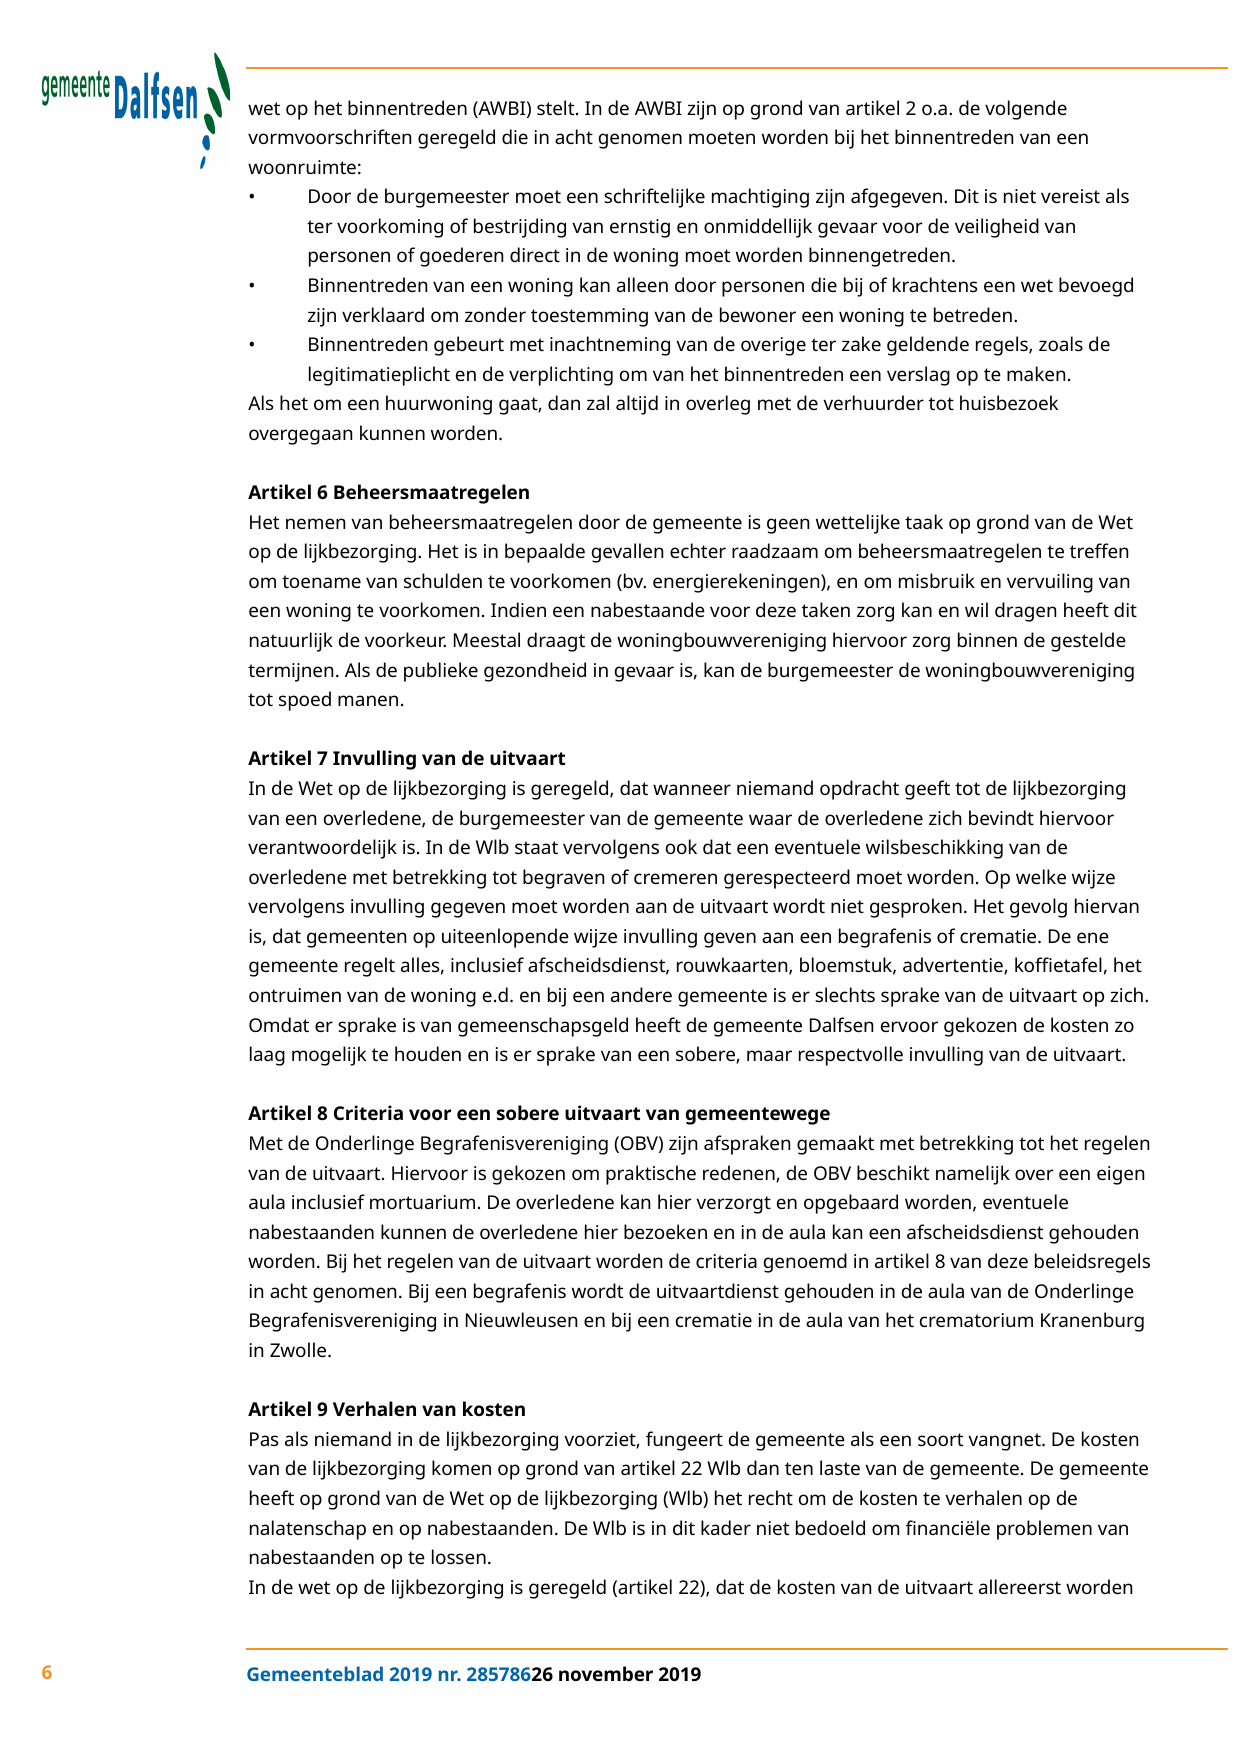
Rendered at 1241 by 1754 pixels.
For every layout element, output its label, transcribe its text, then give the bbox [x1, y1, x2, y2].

list Binnentreden van een woning kan alleen door personen die bij of krachtens een wet bevoegd zijn verklaard om zonder toestemming van de bewoner een woning te betreden. [248, 272, 1152, 328]
text Artikel 8 Criteria voor een sobere uitvaart van gemeentewege [248, 1101, 1152, 1126]
list Door de burgemeester moet een schriftelijke machtiging zijn afgegeven. Dit is niet vereist als ter voorkoming of bestrijding van ernstig en onmiddellijk gevaar voor de veiligheid van personen of goederen direct in de woning moet worden binnengetreden. [248, 183, 1152, 268]
text wet op het binnentreden (AWBI) stelt. In de AWBI zijn op grond van artikel 2 o.a. de volgende vormvoorschriften geregeld die in acht genomen moeten worden bij het binnentreden van een woonruimte: [248, 95, 1152, 180]
text In de wet op de lijkbezorging is geregeld (artikel 22), dat de kosten van de uitvaart allereerst worden [248, 1574, 1152, 1600]
text Met de Onderlinge Begrafenisvereniging (OBV) zijn afspraken gemaakt met betrekking tot het regelen van de uitvaart. Hiervoor is gekozen om praktische redenen, de OBV beschikt namelijk over een eigen aula inclusief mortuarium. De overledene kan hier verzorgt en opgebaard worden, eventuele nabestaanden kunnen de overledene hier bezoeken en in de aula kan een afscheidsdienst gehouden worden. Bij het regelen van de uitvaart worden de criteria genoemd in artikel 8 van deze beleidsregels in acht genomen. Bij een begrafenis wordt de uitvaartdienst gehouden in de aula van de Onderlinge Begrafenisvereniging in Nieuwleusen en bij een crematie in de aula van het crematorium Kranenburg in Zwolle. [248, 1130, 1152, 1363]
text Artikel 9 Verhalen van kosten [248, 1396, 1152, 1422]
list Binnentreden gebeurt met inachtneming van de overige ter zake geldende regels, zoals de legitimatieplicht en de verplichting om van het binnentreden een verslag op te maken. [248, 331, 1152, 387]
text In de Wet op de lijkbezorging is geregeld, dat wanneer niemand opdracht geeft tot de lijkbezorging van een overledene, de burgemeester van de gemeente waar de overledene zich bevindt hiervoor verantwoordelijk is. In de Wlb staat vervolgens ook dat een eventuele wilsbeschikking van de overledene met betrekking tot begraven of cremeren gerespecteerd moet worden. Op welke wijze vervolgens invulling gegeven moet worden aan de uitvaart wordt niet gesproken. Het gevolg hiervan is, dat gemeenten op uiteenlopende wijze invulling geven aan een begrafenis of crematie. De ene gemeente regelt alles, inclusief afscheidsdienst, rouwkaarten, bloemstuk, advertentie, koffietafel, het ontruimen van de woning e.d. en bij een andere gemeente is er slechts sprake van de uitvaart op zich. Omdat er sprake is van gemeenschapsgeld heeft de gemeente Dalfsen ervoor gekozen de kosten zo laag mogelijk te houden en is er sprake van een sobere, maar respectvolle invulling van de uitvaart. [248, 775, 1152, 1067]
text Artikel 6 Beheersmaatregelen [248, 479, 1152, 505]
text Pas als niemand in de lijkbezorging voorziet, fungeert de gemeente als een soort vangnet. De kosten van de lijkbezorging komen op grond van artikel 22 Wlb dan ten laste van de gemeente. De gemeente heeft op grond van de Wet op de lijkbezorging (Wlb) het recht om de kosten te verhalen op de nalatenschap en op nabestaanden. De Wlb is in dit kader niet bedoeld om financiële problemen van nabestaanden op te lossen. [248, 1426, 1152, 1570]
text Als het om een huurwoning gaat, dan zal altijd in overleg met de verhuurder tot huisbezoek overgegaan kunnen worden. [248, 391, 1152, 446]
text Artikel 7 Invulling van de uitvaart [248, 746, 1152, 771]
text Het nemen van beheersmaatregelen door de gemeente is geen wettelijke taak op grond van de Wet op de lijkbezorging. Het is in bepaalde gevallen echter raadzaam om beheersmaatregelen te treffen om toename van schulden te voorkomen (bv. energierekeningen), en om misbruik en vervuiling van een woning te voorkomen. Indien een nabestaande voor deze taken zorg kan en wil dragen heeft dit natuurlijk de voorkeur. Meestal draagt de woningbouwvereniging hiervoor zorg binnen de gestelde termijnen. Als de publieke gezondheid in gevaar is, kan de burgemeester de woningbouwvereniging tot spoed manen. [248, 509, 1152, 712]
picture [41, 47, 231, 172]
